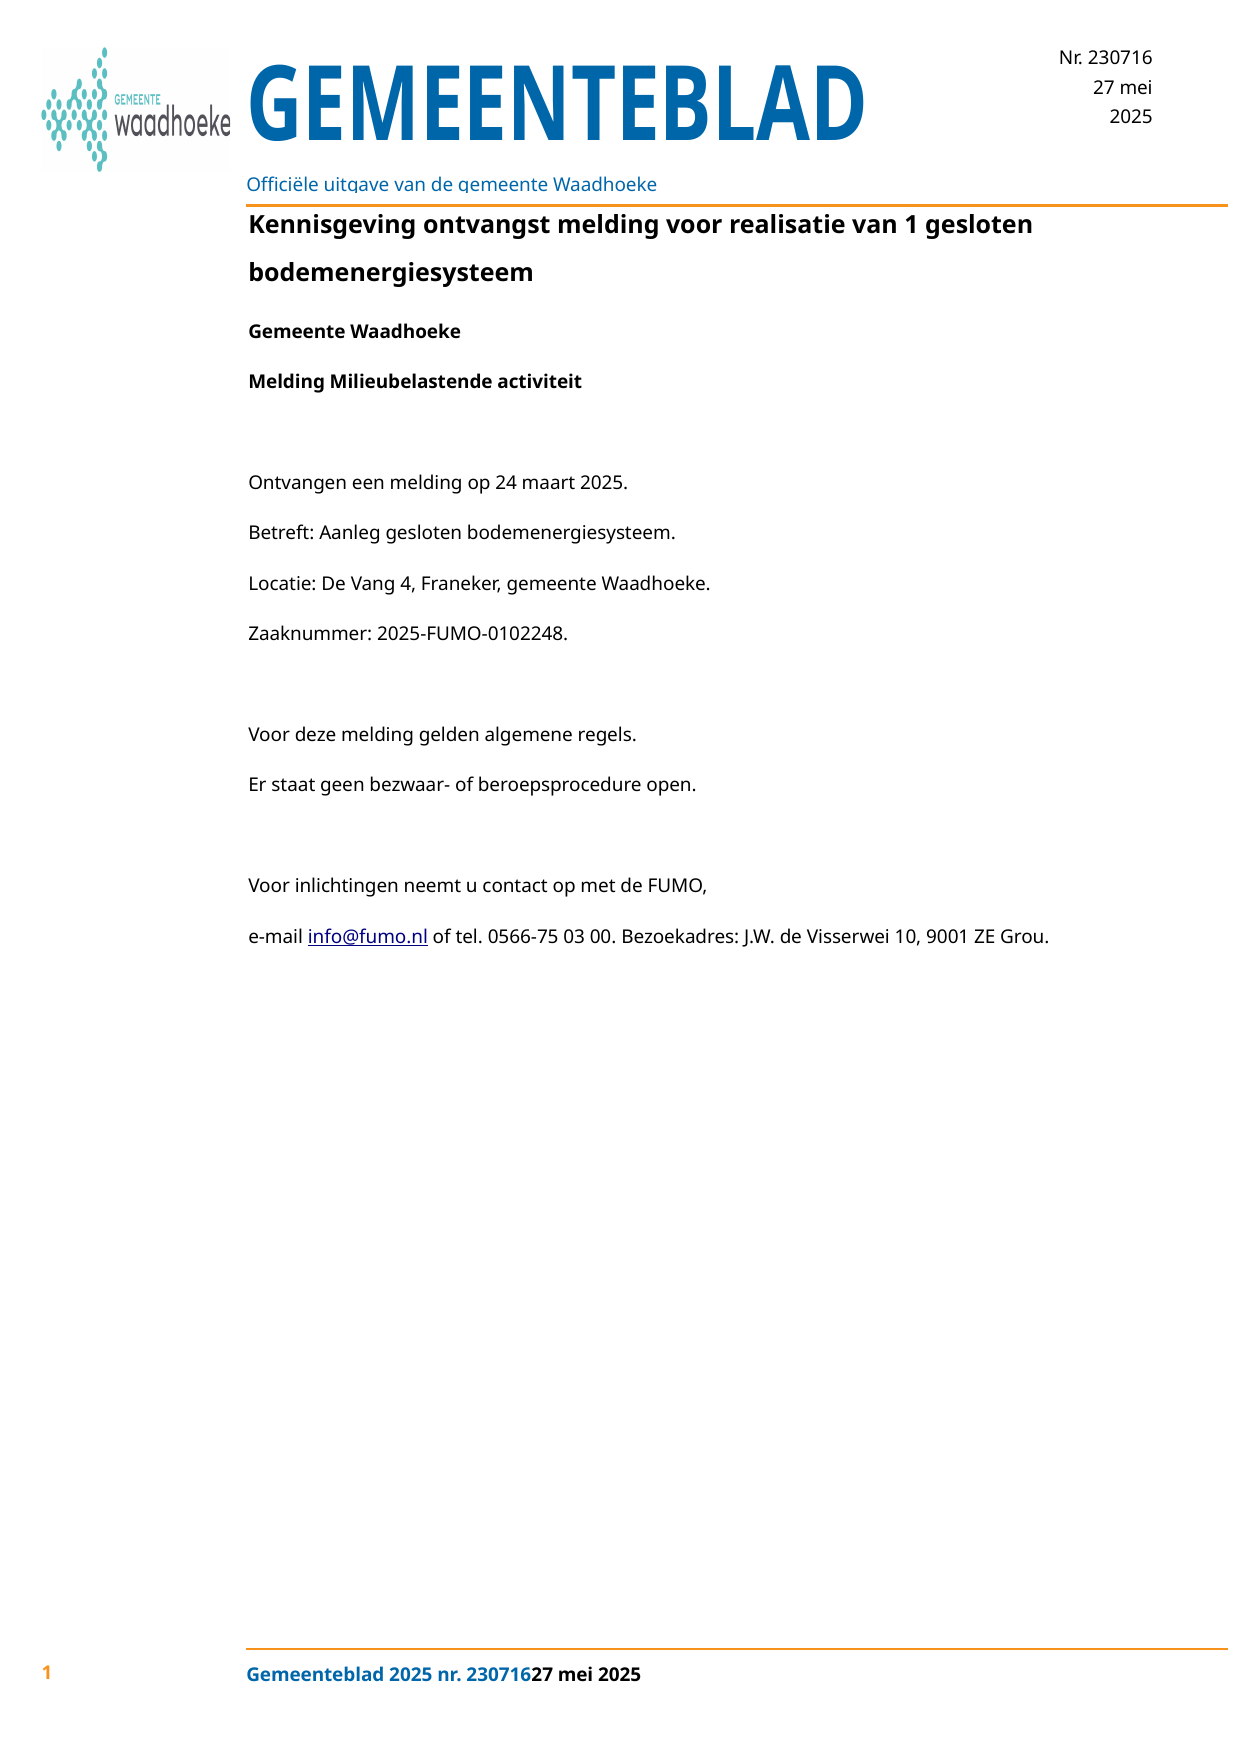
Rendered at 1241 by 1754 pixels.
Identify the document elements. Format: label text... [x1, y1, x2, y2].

text Ontvangen een melding op 24 maart 2025. [248, 469, 1152, 495]
text Zaaknummer: 2025-FUMO-0102248. [248, 620, 1152, 646]
text Betreft: Aanleg gesloten bodemenergiesysteem. [248, 519, 1152, 545]
picture [41, 47, 231, 172]
text Melding Milieubelastende activiteit [248, 368, 1152, 394]
text Locatie: De Vang 4, Franeker, gemeente Waadhoeke. [248, 570, 1152, 596]
text Er staat geen bezwaar- of beroepsprocedure open. [248, 772, 1152, 797]
text e-mail info@fumo.nl of tel. 0566-75 03 00. Bezoekadres: J.W. de Visserwei 10, 9001 ZE Grou. [248, 923, 1152, 949]
text Voor deze melding gelden algemene regels. [248, 721, 1152, 747]
text Gemeente Waadhoeke [248, 318, 1152, 344]
text Voor inlichtingen neemt u contact op met de FUMO, [248, 872, 1152, 898]
text Kennisgeving ontvangst melding voor realisatie van 1 gesloten bodemenergiesysteem [248, 207, 1152, 288]
